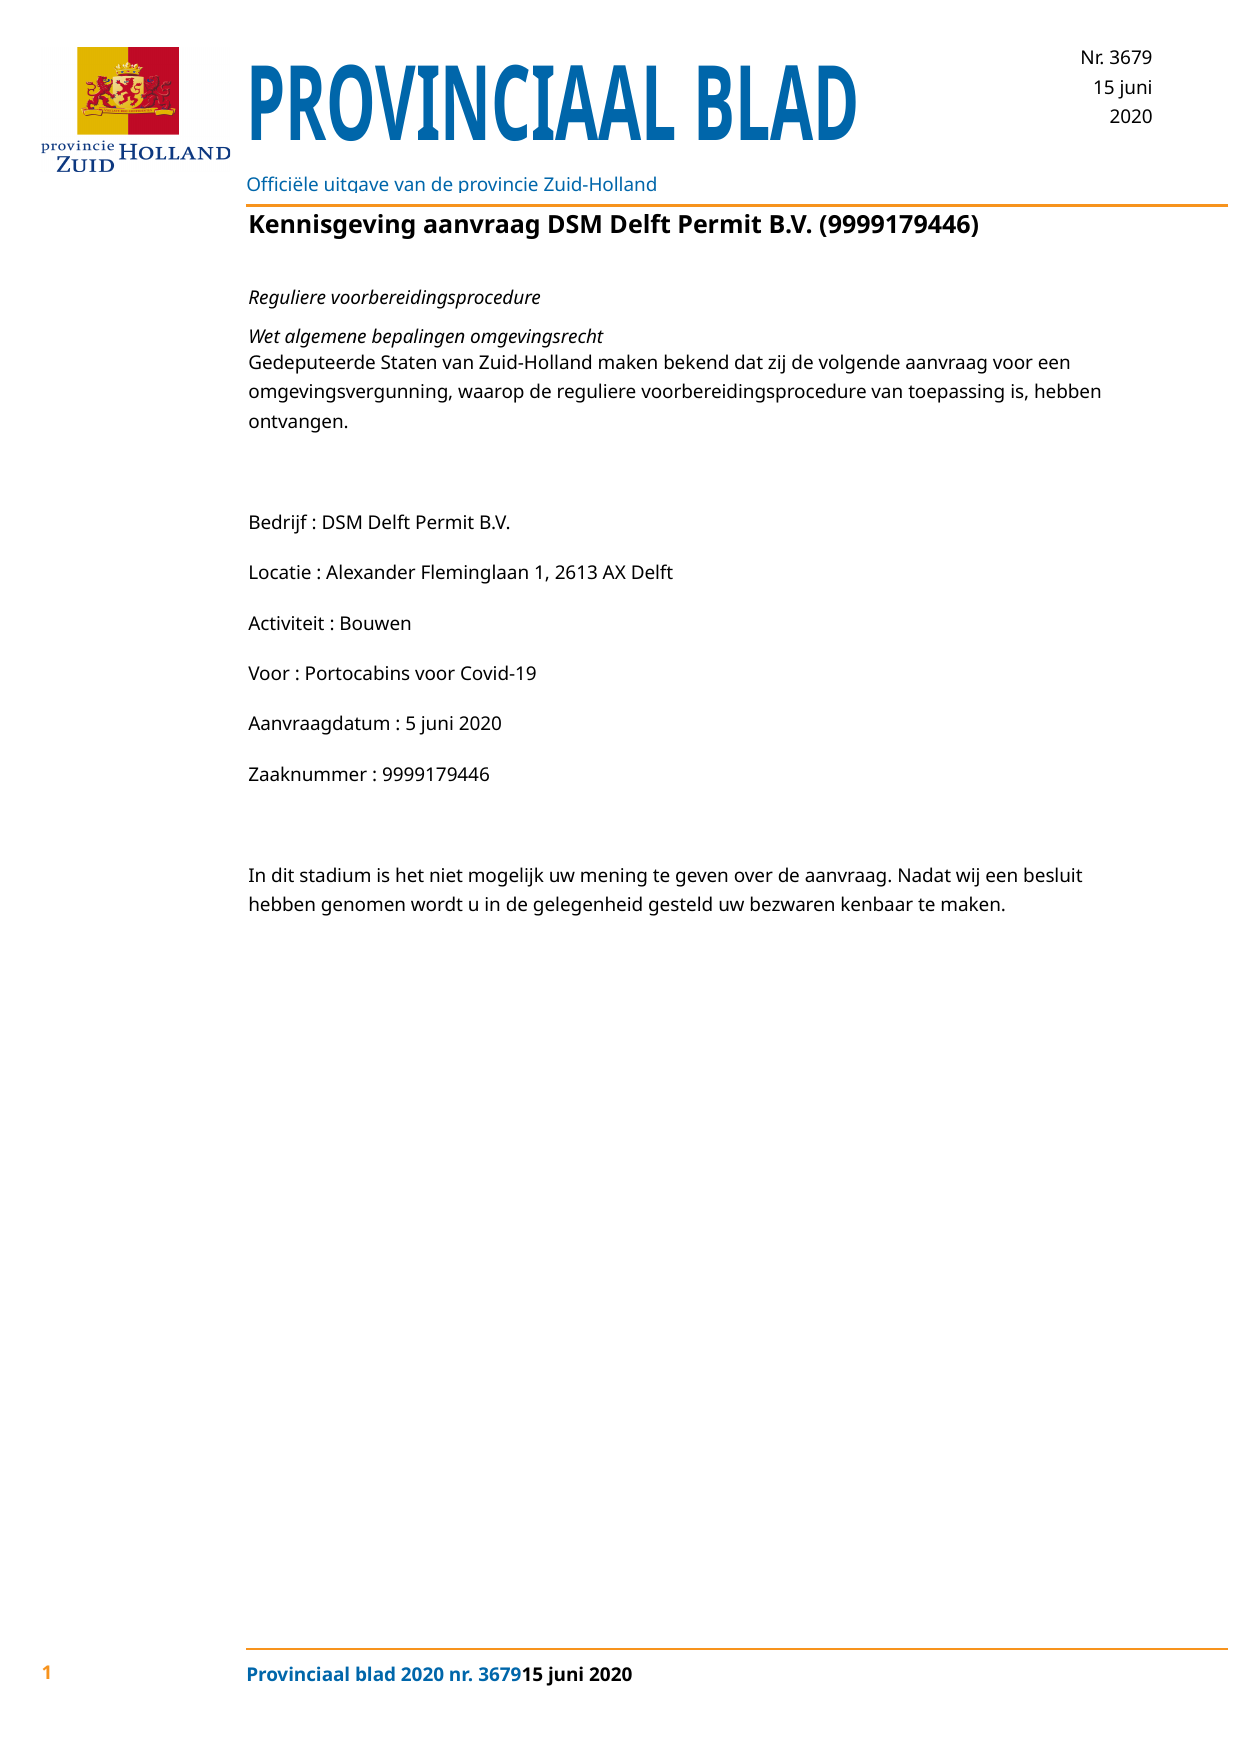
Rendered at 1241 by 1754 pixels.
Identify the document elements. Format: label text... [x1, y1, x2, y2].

text Gedeputeerde Staten van Zuid-Holland maken bekend dat zij de volgende aanvraag voor een omgevingsvergunning, waarop de reguliere voorbereidingsprocedure van toepassing is, hebben ontvangen. [248, 349, 1152, 434]
text Zaaknummer : 9999179446 [248, 761, 1152, 787]
text Aanvraagdatum : 5 juni 2020 [248, 711, 1152, 736]
picture [41, 47, 231, 172]
text Kennisgeving aanvraag DSM Delft Permit B.V. (9999179446) [248, 207, 1152, 241]
text In dit stadium is het niet mogelijk uw mening te geven over de aanvraag. Nadat wij een besluit hebben genomen wordt u in de gelegenheid gesteld uw bezwaren kenbaar te maken. [248, 862, 1152, 917]
text Locatie : Alexander Fleminglaan 1, 2613 AX Delft [248, 559, 1152, 585]
text Voor : Portocabins voor Covid-19 [248, 660, 1152, 686]
text Wet algemene bepalingen omgevingsrecht [248, 323, 1152, 349]
text Reguliere voorbereidingsprocedure [248, 284, 1152, 309]
text Activiteit : Bouwen [248, 610, 1152, 635]
text Bedrijf : DSM Delft Permit B.V. [248, 509, 1152, 534]
